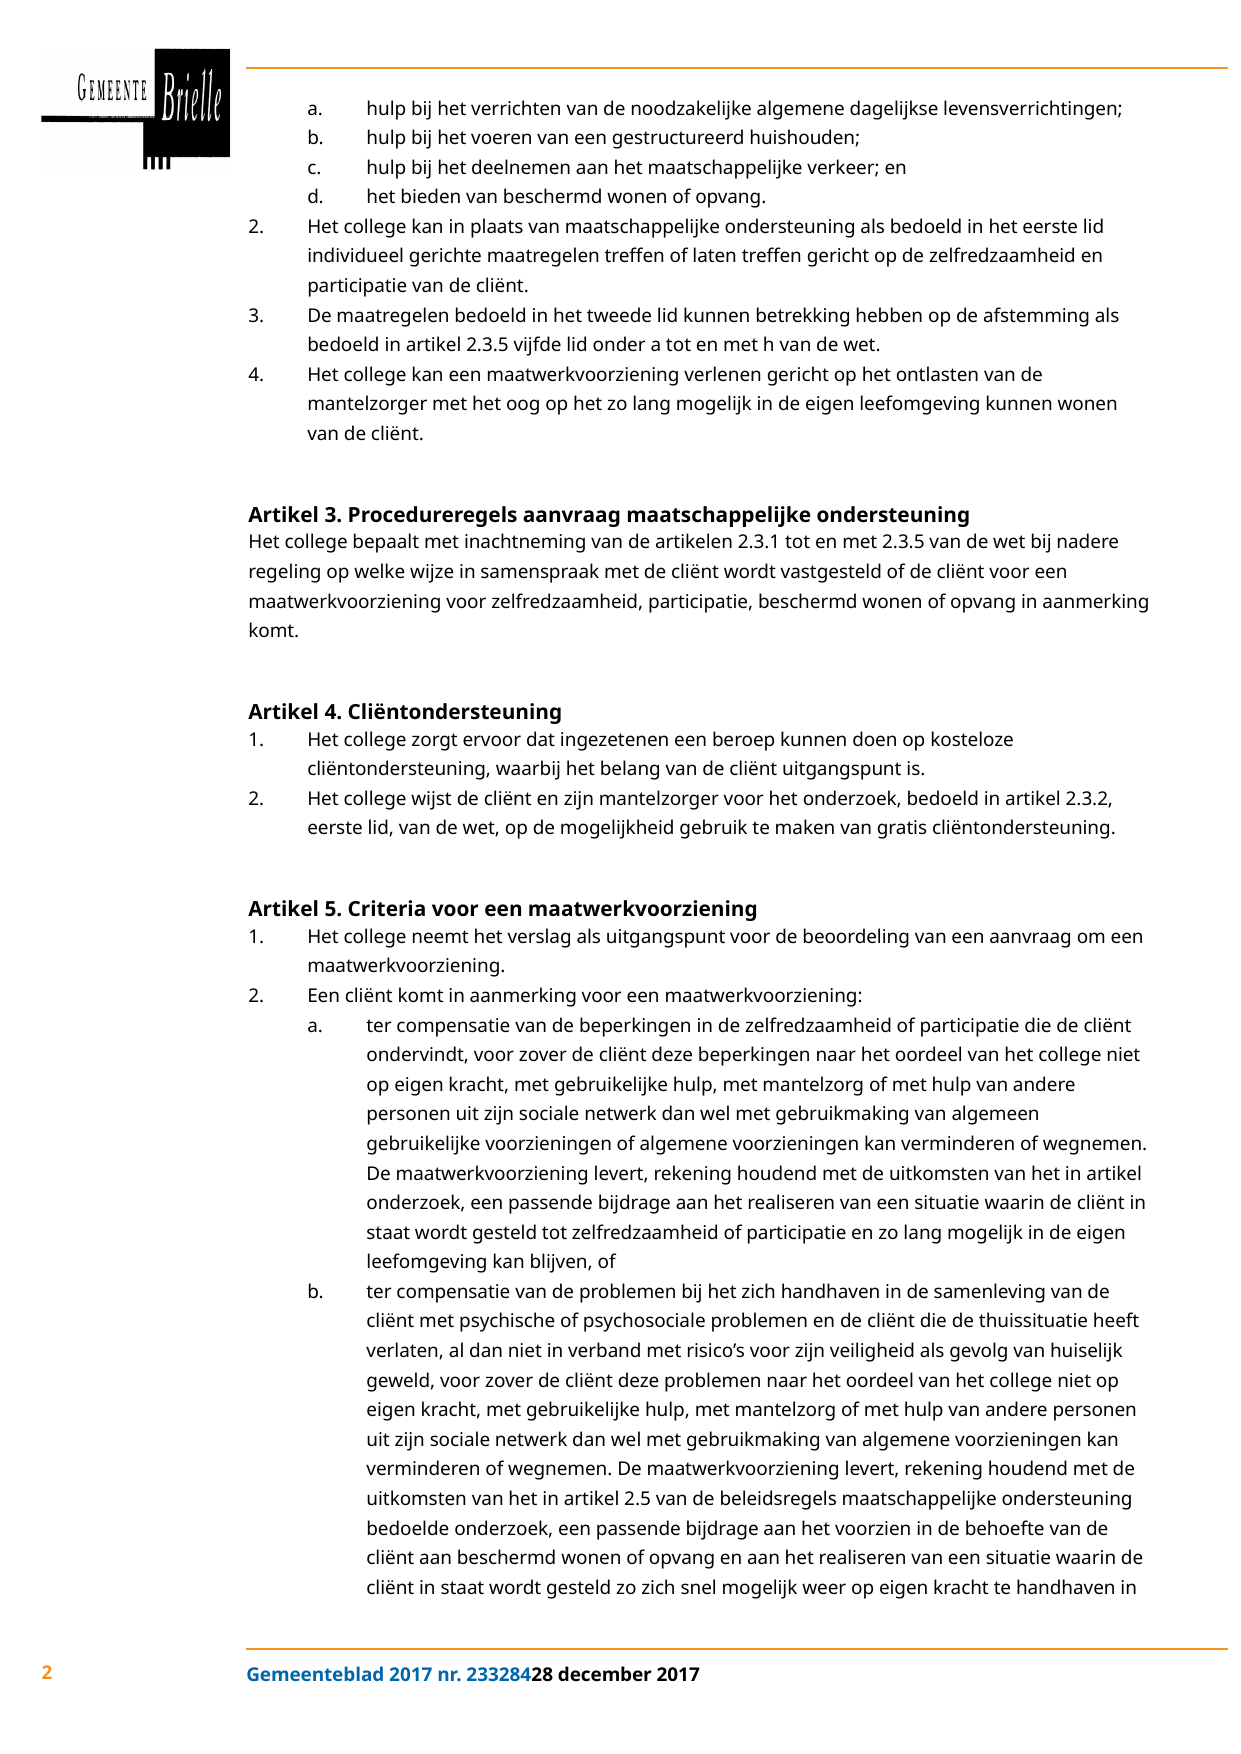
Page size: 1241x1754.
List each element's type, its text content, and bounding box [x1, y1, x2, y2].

text Het college bepaalt met inachtneming van de artikelen 2.3.1 tot en met 2.3.5 van de wet bij nadere regeling op welke wijze in samenspraak met de cliënt wordt vastgesteld of de cliënt voor een maatwerkvoorziening voor zelfredzaamheid, participatie, beschermd wonen of opvang in aanmerking komt. [248, 529, 1152, 643]
list ter compensatie van de beperkingen in de zelfredzaamheid of participatie die de cliënt ondervindt, voor zover de cliënt deze beperkingen naar het oordeel van het college niet op eigen kracht, met gebruikelijke hulp, met mantelzorg of met hulp van andere personen uit zijn sociale netwerk dan wel met gebruikmaking van algemeen gebruikelijke voorzieningen of algemene voorzieningen kan verminderen of wegnemen. De maatwerkvoorziening levert, rekening houdend met de uitkomsten van het in artikel onderzoek, een passende bijdrage aan het realiseren van een situatie waarin de cliënt in staat wordt gesteld tot zelfredzaamheid of participatie en zo lang mogelijk in de eigen leefomgeving kan blijven, of [307, 1012, 1152, 1274]
list hulp bij het voeren van een gestructureerd huishouden; [307, 124, 1152, 150]
list Het college wijst de cliënt en zijn mantelzorger voor het onderzoek, bedoeld in artikel 2.3.2, eerste lid, van de wet, op de mogelijkheid gebruik te maken van gratis cliëntondersteuning. [248, 785, 1152, 840]
list ter compensatie van de problemen bij het zich handhaven in de samenleving van de cliënt met psychische of psychosociale problemen en de cliënt die de thuissituatie heeft verlaten, al dan niet in verband met risico’s voor zijn veiligheid als gevolg van huiselijk geweld, voor zover de cliënt deze problemen naar het oordeel van het college niet op eigen kracht, met gebruikelijke hulp, met mantelzorg of met hulp van andere personen uit zijn sociale netwerk dan wel met gebruikmaking van algemene voorzieningen kan verminderen of wegnemen. De maatwerkvoorziening levert, rekening houdend met de uitkomsten van het in artikel 2.5 van de beleidsregels maatschappelijke ondersteuning bedoelde onderzoek, een passende bijdrage aan het voorzien in de behoefte van de cliënt aan beschermd wonen of opvang en aan het realiseren van een situatie waarin de cliënt in staat wordt gesteld zo zich snel mogelijk weer op eigen kracht te handhaven in [307, 1278, 1152, 1599]
list Het college kan in plaats van maatschappelijke ondersteuning als bedoeld in het eerste lid individueel gerichte maatregelen treffen of laten treffen gericht op de zelfredzaamheid en participatie van de cliënt. [248, 213, 1152, 298]
list hulp bij het deelnemen aan het maatschappelijke verkeer; en [307, 154, 1152, 180]
text Artikel 5. Criteria voor een maatwerkvoorziening [248, 894, 1152, 923]
picture [41, 47, 231, 172]
list De maatregelen bedoeld in het tweede lid kunnen betrekking hebben op de afstemming als bedoeld in artikel 2.3.5 vijfde lid onder a tot en met h van de wet. [248, 302, 1152, 357]
list Het college zorgt ervoor dat ingezetenen een beroep kunnen doen op kosteloze cliëntondersteuning, waarbij het belang van de cliënt uitgangspunt is. [248, 726, 1152, 781]
text Artikel 3. Procedureregels aanvraag maatschappelijke ondersteuning [248, 500, 1152, 529]
list Het college kan een maatwerkvoorziening verlenen gericht op het ontlasten van de mantelzorger met het oog op het zo lang mogelijk in de eigen leefomgeving kunnen wonen van de cliënt. [248, 361, 1152, 446]
list het bieden van beschermd wonen of opvang. [307, 183, 1152, 209]
list Een cliënt komt in aanmerking voor een maatwerkvoorziening: [248, 982, 1152, 1008]
text Artikel 4. Cliëntondersteuning [248, 697, 1152, 726]
list hulp bij het verrichten van de noodzakelijke algemene dagelijkse levensverrichtingen; [307, 95, 1152, 121]
list Het college neemt het verslag als uitgangspunt voor de beoordeling van een aanvraag om een maatwerkvoorziening. [248, 923, 1152, 978]
